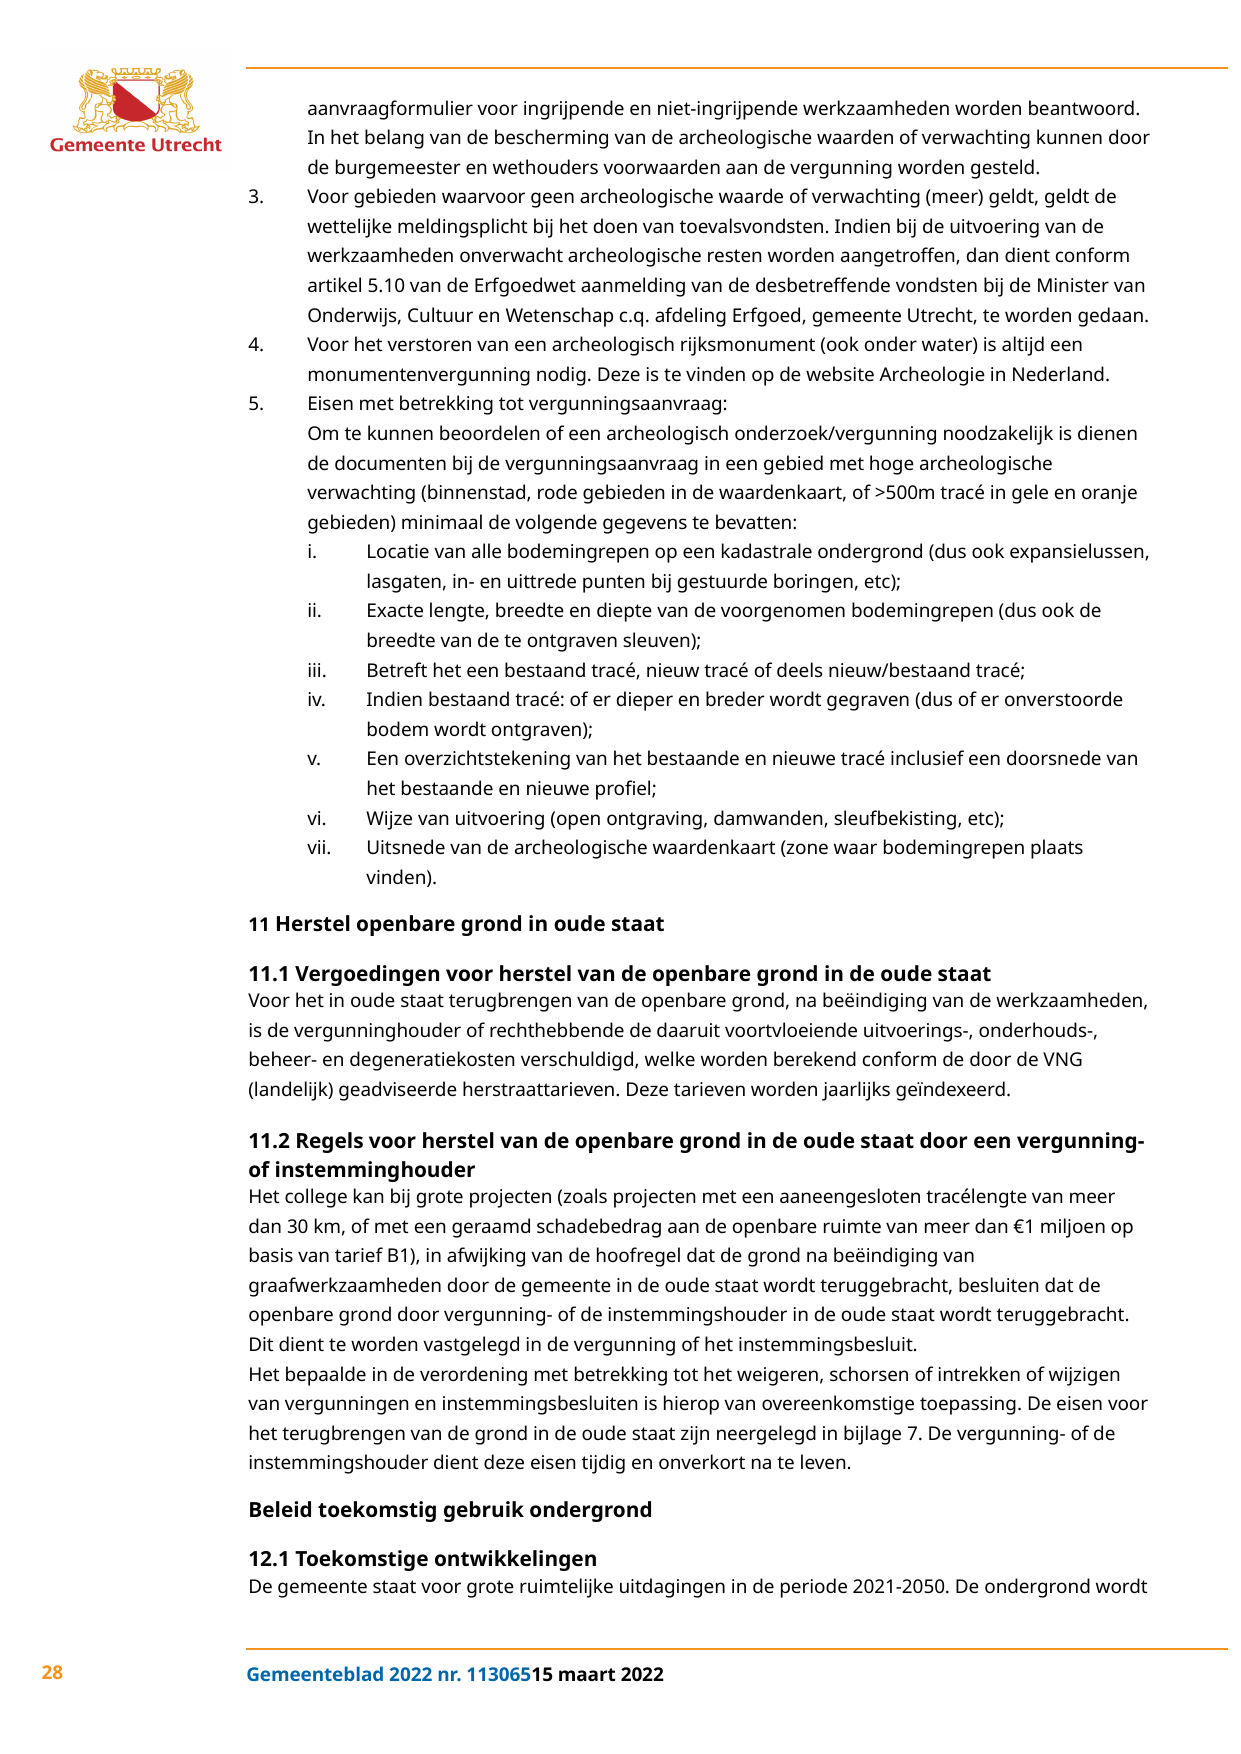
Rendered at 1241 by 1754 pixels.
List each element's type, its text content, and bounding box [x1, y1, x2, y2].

list Een overzichtstekening van het bestaande en nieuwe tracé inclusief een doorsnede van het bestaande en nieuwe profiel; [307, 746, 1152, 801]
text 11 Herstel openbare grond in oude staat [248, 909, 1152, 938]
text Voor het in oude staat terugbrengen van de openbare grond, na beëindiging van de werkzaamheden, is de vergunninghouder of rechthebbende de daaruit voortvloeiende uitvoerings-, onderhouds-, beheer- en degeneratiekosten verschuldigd, welke worden berekend conform de door de VNG (landelijk) geadviseerde herstraattarieven. Deze tarieven worden jaarlijks geïndexeerd. [248, 987, 1152, 1102]
list Uitsnede van de archeologische waardenkaart (zone waar bodemingrepen plaats vinden). [307, 834, 1152, 890]
text 11.2 Regels voor herstel van de openbare grond in de oude staat door een vergunning- of instemminghouder [248, 1126, 1152, 1183]
text 12.1 Toekomstige ontwikkelingen [248, 1544, 1152, 1573]
text Het college kan bij grote projecten (zoals projecten met een aaneengesloten tracélengte van meer dan 30 km, of met een geraamd schadebedrag aan de openbare ruimte van meer dan €1 miljoen op basis van tarief B1), in afwijking van de hoofregel dat de grond na beëindiging van graafwerkzaamheden door de gemeente in de oude staat wordt teruggebracht, besluiten dat de openbare grond door vergunning- of de instemmingshouder in de oude staat wordt teruggebracht. Dit dient te worden vastgelegd in de vergunning of het instemmingsbesluit. [248, 1183, 1152, 1357]
list Voor gebieden waarvoor geen archeologische waarde of verwachting (meer) geldt, geldt de wettelijke meldingsplicht bij het doen van toevalsvondsten. Indien bij de uitvoering van de werkzaamheden onverwacht archeologische resten worden aangetroffen, dan dient conform artikel 5.10 van de Erfgoedwet aanmelding van de desbetreffende vondsten bij de Minister van Onderwijs, Cultuur en Wetenschap c.q. afdeling Erfgoed, gemeente Utrecht, te worden gedaan. [248, 183, 1152, 328]
text Het bepaalde in de verordening met betrekking tot het weigeren, schorsen of intrekken of wijzigen van vergunningen en instemmingsbesluiten is hierop van overeenkomstige toepassing. De eisen voor het terugbrengen van de grond in de oude staat zijn neergelegd in bijlage 7. De vergunning- of de instemmingshouder dient deze eisen tijdig en onverkort na te leven. [248, 1361, 1152, 1475]
list Eisen met betrekking tot vergunningsaanvraag: [248, 391, 1152, 416]
text De gemeente staat voor grote ruimtelijke uitdagingen in de periode 2021-2050. De ondergrond wordt [248, 1573, 1152, 1599]
picture [41, 47, 231, 172]
text Beleid toekomstig gebruik ondergrond [248, 1495, 1152, 1524]
list Voor het verstoren van een archeologisch rijksmonument (ook onder water) is altijd een monumentenvergunning nodig. Deze is te vinden op de website Archeologie in Nederland. [248, 331, 1152, 387]
list Wijze van uitvoering (open ontgraving, damwanden, sleufbekisting, etc); [307, 805, 1152, 831]
list aanvraagformulier voor ingrijpende en niet-ingrijpende werkzaamheden worden beantwoord. In het belang van de bescherming van de archeologische waarden of verwachting kunnen door de burgemeester en wethouders voorwaarden aan de vergunning worden gesteld. [248, 95, 1152, 180]
list Betreft het een bestaand tracé, nieuw tracé of deels nieuw/bestaand tracé; [307, 657, 1152, 683]
list Indien bestaand tracé: of er dieper en breder wordt gegraven (dus of er onverstoorde bodem wordt ontgraven); [307, 686, 1152, 742]
list Locatie van alle bodemingrepen op een kadastrale ondergrond (dus ook expansielussen, lasgaten, in- en uittrede punten bij gestuurde boringen, etc); [307, 538, 1152, 594]
list Om te kunnen beoordelen of een archeologisch onderzoek/vergunning noodzakelijk is dienen de documenten bij de vergunningsaanvraag in een gebied met hoge archeologische verwachting (binnenstad, rode gebieden in de waardenkaart, of >500m tracé in gele en oranje gebieden) minimaal de volgende gegevens te bevatten: [248, 420, 1152, 535]
list Exacte lengte, breedte en diepte van de voorgenomen bodemingrepen (dus ook de breedte van de te ontgraven sleuven); [307, 598, 1152, 653]
text 11.1 Vergoedingen voor herstel van de openbare grond in de oude staat [248, 959, 1152, 987]
